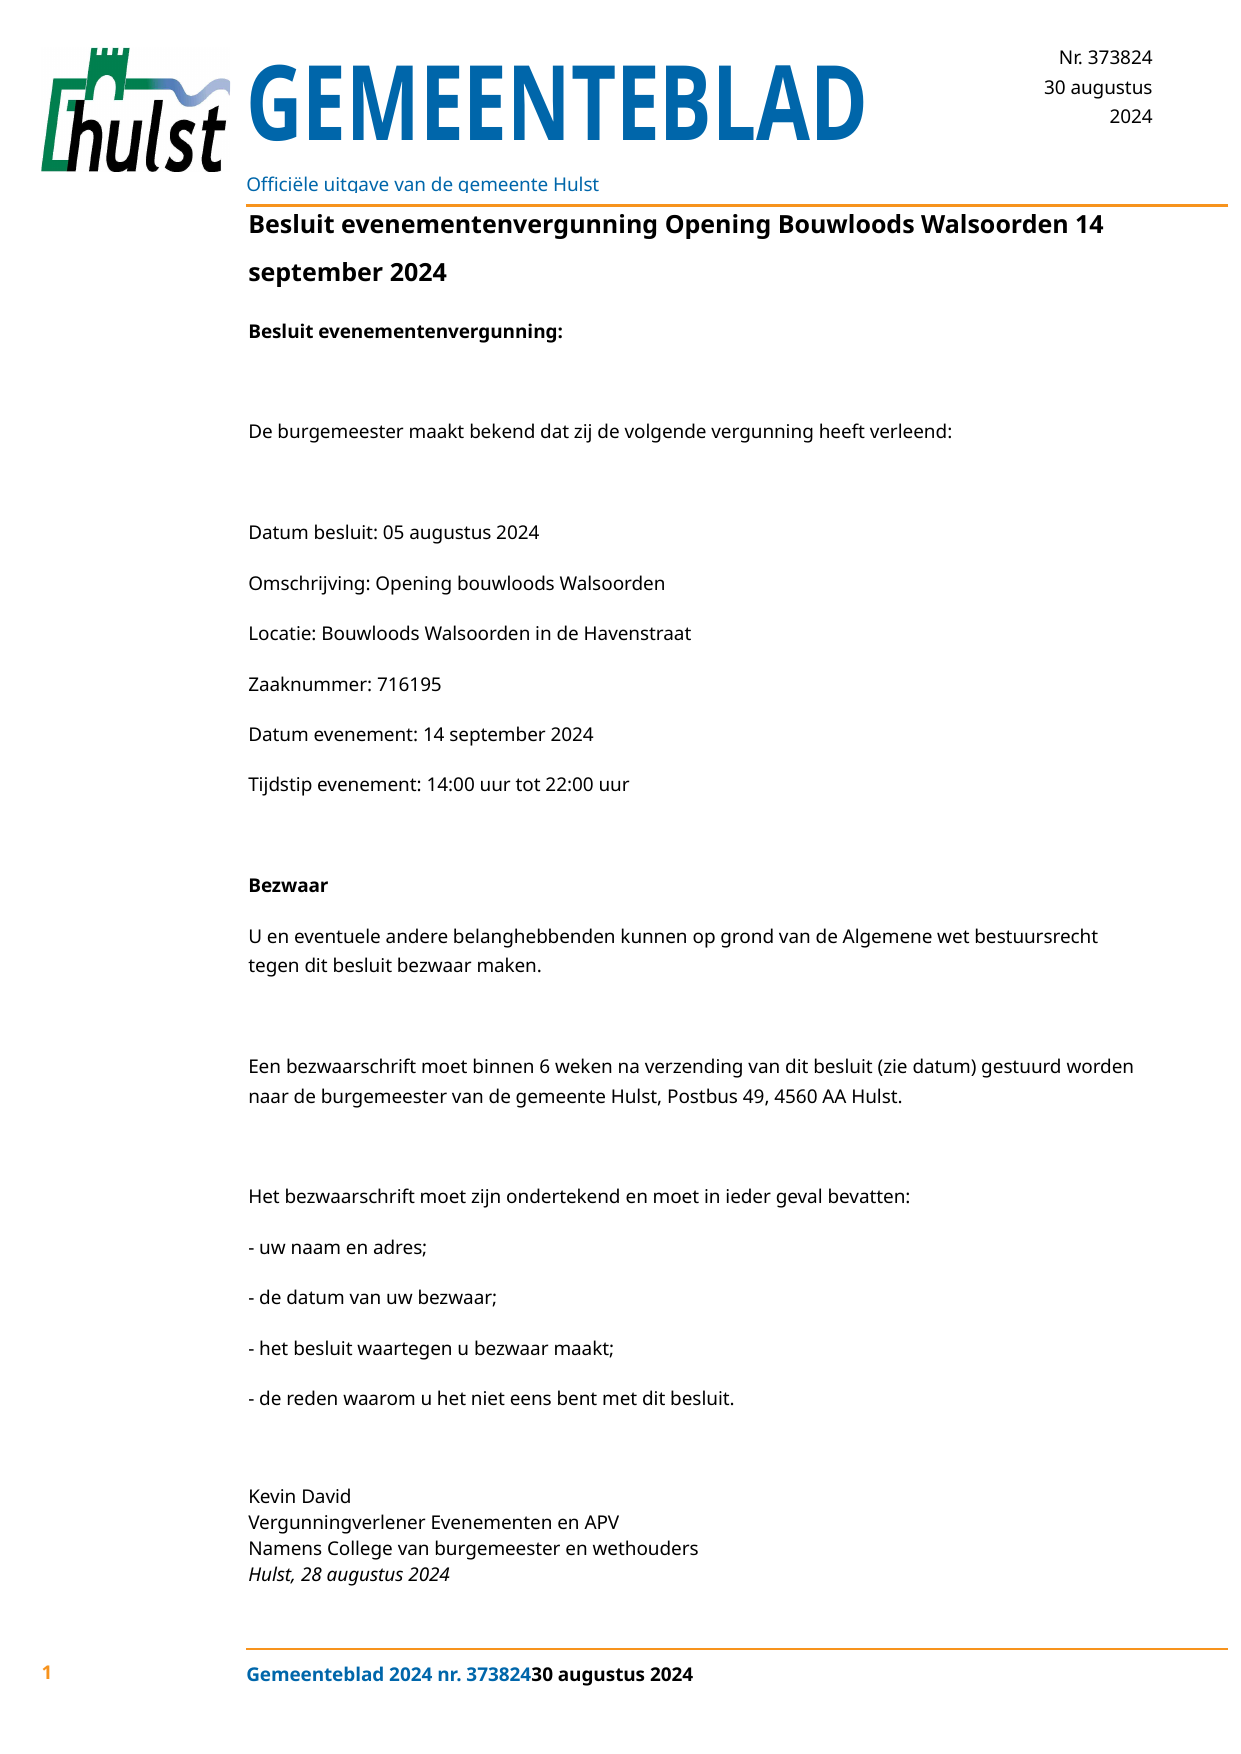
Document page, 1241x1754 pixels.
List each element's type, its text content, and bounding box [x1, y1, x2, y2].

text - de datum van uw bezwaar; [248, 1284, 1152, 1310]
text Tijdstip evenement: 14:00 uur tot 22:00 uur [248, 772, 1152, 797]
text Zaaknummer: 716195 [248, 671, 1152, 697]
text Het bezwaarschrift moet zijn ondertekend en moet in ieder geval bevatten: [248, 1184, 1152, 1209]
text Omschrijving: Opening bouwloods Walsoorden [248, 570, 1152, 596]
text Kevin David [248, 1484, 1152, 1509]
text Bezwaar [248, 872, 1152, 898]
text Locatie: Bouwloods Walsoorden in de Havenstraat [248, 620, 1152, 646]
text Een bezwaarschrift moet binnen 6 weken na verzending van dit besluit (zie datum) gestuurd worden naar de burgemeester van de gemeente Hulst, Postbus 49, 4560 AA Hulst. [248, 1053, 1152, 1109]
text Vergunningverlener Evenementen en APV [248, 1509, 1152, 1535]
text De burgemeester maakt bekend dat zij de volgende vergunning heeft verleend: [248, 419, 1152, 444]
text Besluit evenementenvergunning: [248, 318, 1152, 344]
text - het besluit waartegen u bezwaar maakt; [248, 1335, 1152, 1361]
text Namens College van burgemeester en wethouders [248, 1535, 1152, 1561]
text Besluit evenementenvergunning Opening Bouwloods Walsoorden 14 september 2024 [248, 207, 1152, 288]
text Hulst, 28 augustus 2024 [248, 1561, 1152, 1587]
text U en eventuele andere belanghebbenden kunnen op grond van de Algemene wet bestuursrecht tegen dit besluit bezwaar maken. [248, 923, 1152, 978]
picture [41, 47, 231, 172]
text Datum evenement: 14 september 2024 [248, 721, 1152, 747]
text - de reden waarom u het niet eens bent met dit besluit. [248, 1385, 1152, 1411]
text - uw naam en adres; [248, 1234, 1152, 1260]
text Datum besluit: 05 augustus 2024 [248, 519, 1152, 545]
